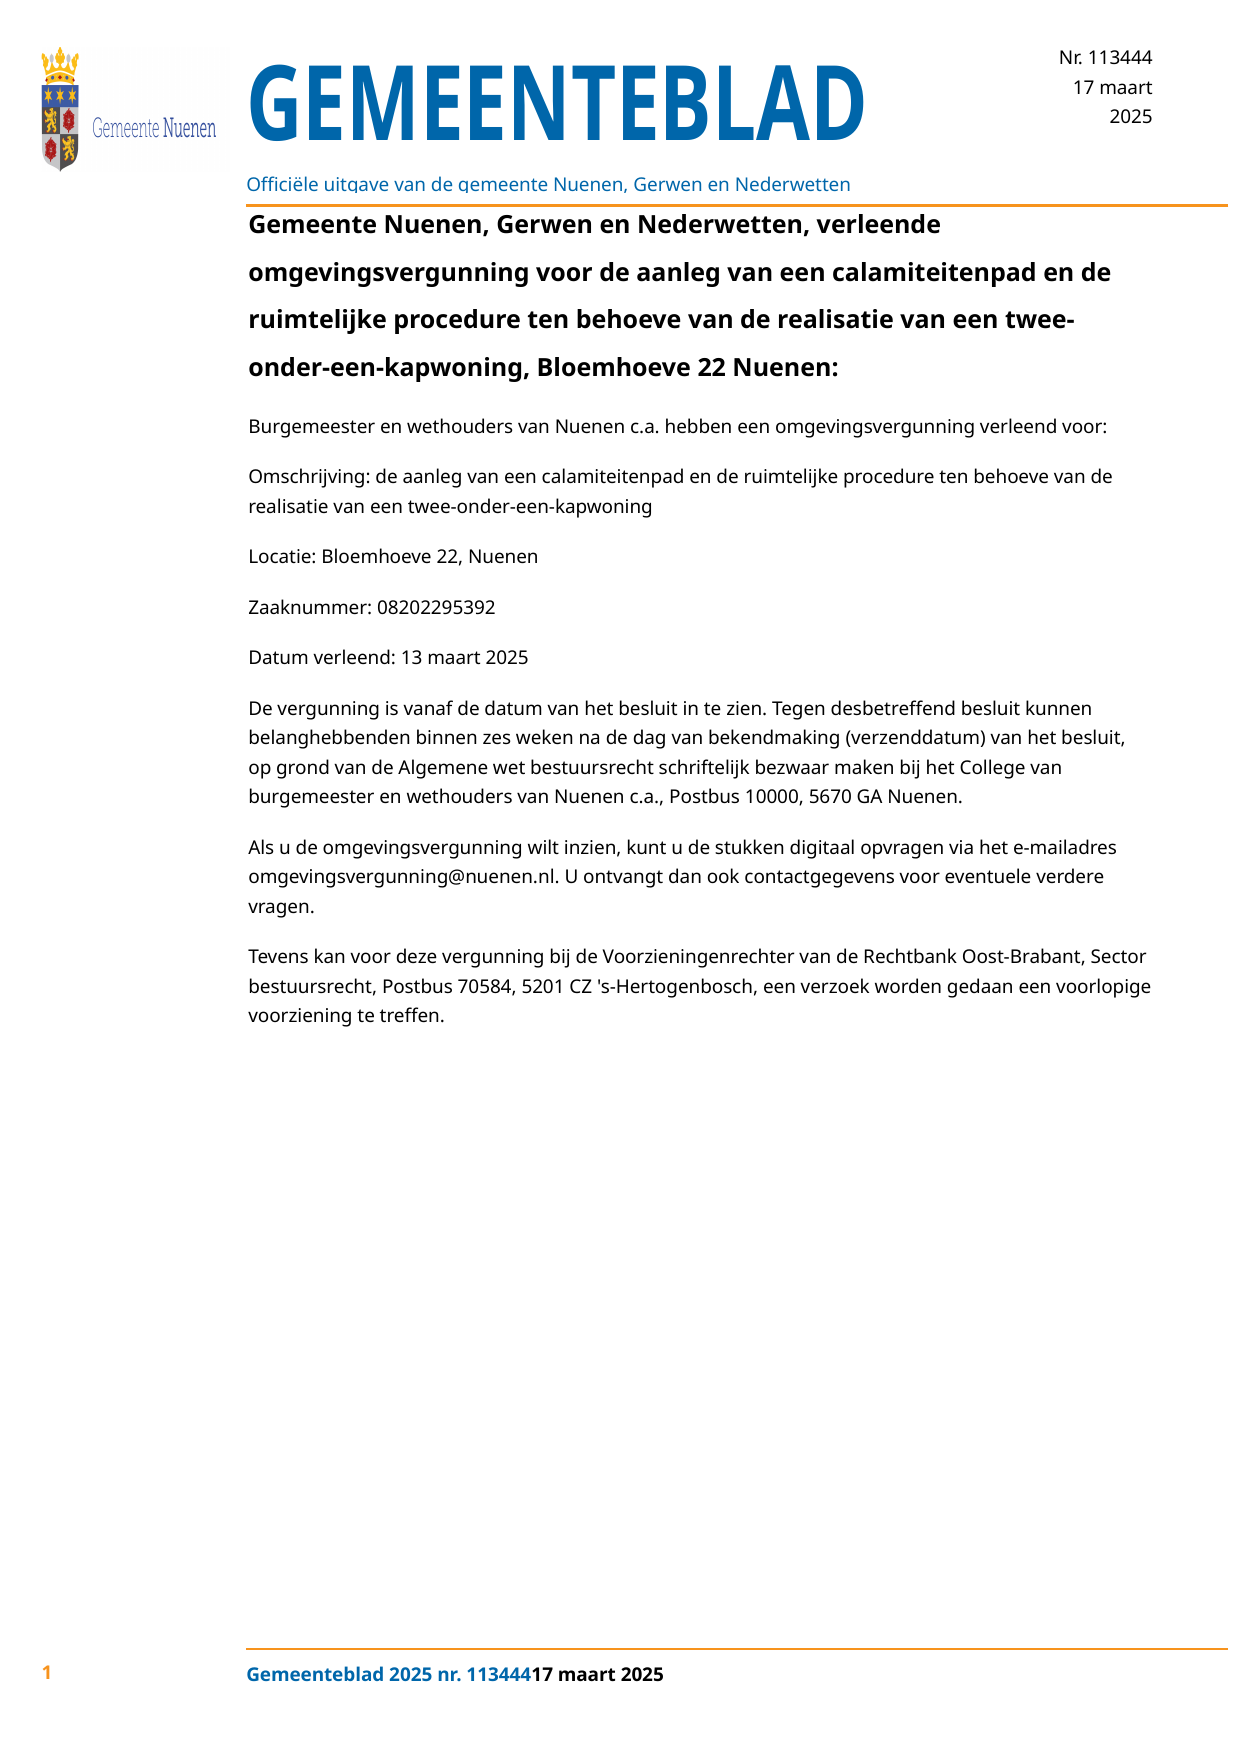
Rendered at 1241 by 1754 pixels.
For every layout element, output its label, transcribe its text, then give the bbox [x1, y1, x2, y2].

picture [41, 47, 231, 172]
text Omschrijving: de aanleg van een calamiteitenpad en de ruimtelijke procedure ten behoeve van de realisatie van een twee-onder-een-kapwoning [248, 463, 1152, 519]
text Burgemeester en wethouders van Nuenen c.a. hebben een omgevingsvergunning verleend voor: [248, 413, 1152, 439]
text Als u de omgevingsvergunning wilt inzien, kunt u de stukken digitaal opvragen via het e-mailadres omgevingsvergunning@nuenen.nl. U ontvangt dan ook contactgegevens voor eventuele verdere vragen. [248, 834, 1152, 919]
text Locatie: Bloemhoeve 22, Nuenen [248, 543, 1152, 569]
text Tevens kan voor deze vergunning bij de Voorzieningenrechter van de Rechtbank Oost-Brabant, Sector bestuursrecht, Postbus 70584, 5201 CZ 's-Hertogenbosch, een verzoek worden gedaan een voorlopige voorziening te treffen. [248, 943, 1152, 1028]
text Datum verleend: 13 maart 2025 [248, 644, 1152, 670]
text De vergunning is vanaf de datum van het besluit in te zien. Tegen desbetreffend besluit kunnen belanghebbenden binnen zes weken na de dag van bekendmaking (verzenddatum) van het besluit, op grond van de Algemene wet bestuursrecht schriftelijk bezwaar maken bij het College van burgemeester en wethouders van Nuenen c.a., Postbus 10000, 5670 GA Nuenen. [248, 695, 1152, 809]
text Zaaknummer: 08202295392 [248, 594, 1152, 620]
text Gemeente Nuenen, Gerwen en Nederwetten, verleende omgevingsvergunning voor de aanleg van een calamiteitenpad en de ruimtelijke procedure ten behoeve van de realisatie van een twee-onder-een-kapwoning, Bloemhoeve 22 Nuenen: [248, 207, 1152, 384]
